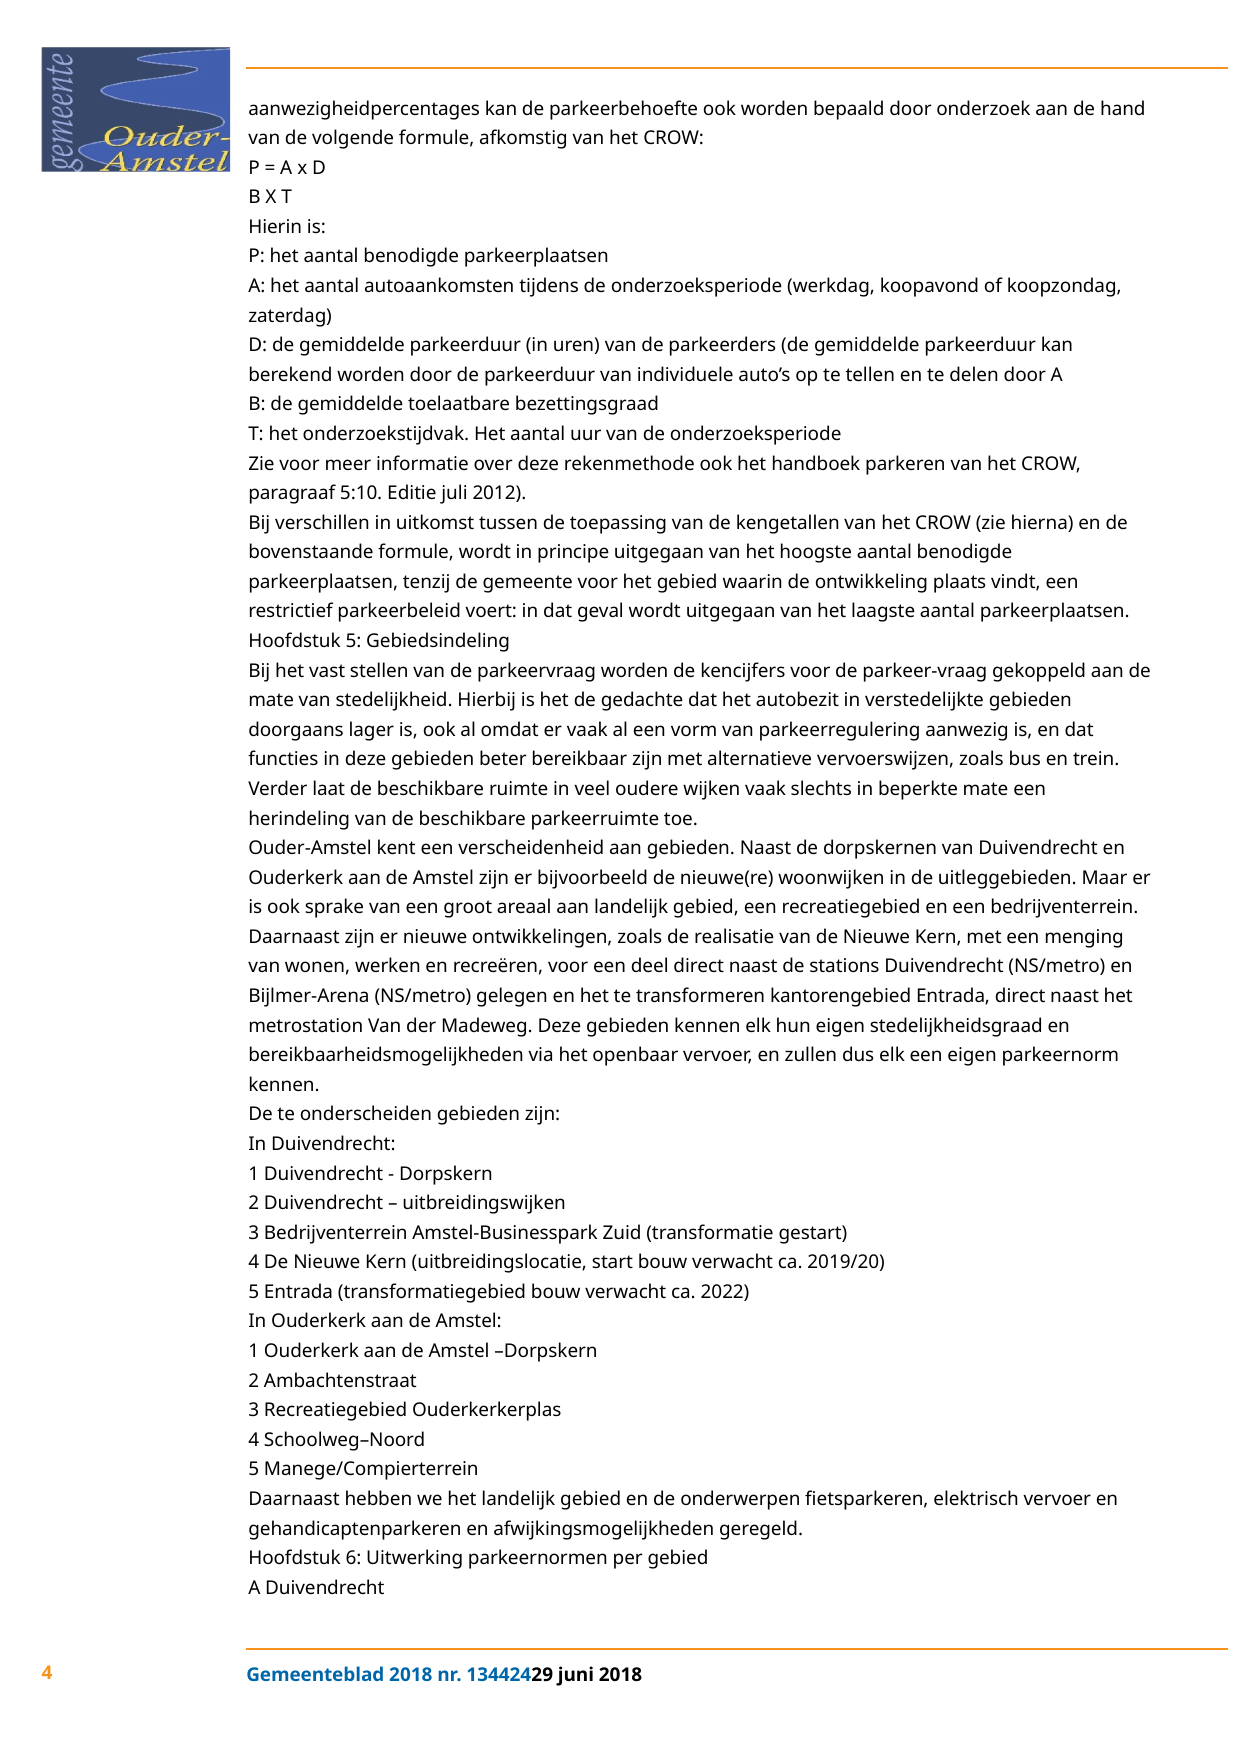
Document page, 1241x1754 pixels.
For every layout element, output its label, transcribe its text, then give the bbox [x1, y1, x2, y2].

text aanwezigheidpercentages kan de parkeerbehoefte ook worden bepaald door onderzoek aan de hand van de volgende formule, afkomstig van het CROW: [248, 95, 1152, 150]
text Hoofdstuk 6: Uitwerking parkeernormen per gebied [248, 1544, 1152, 1570]
picture [41, 47, 231, 172]
text In Ouderkerk aan de Amstel: [248, 1308, 1152, 1333]
text Hoofdstuk 5: Gebiedsindeling [248, 627, 1152, 653]
text Bij het vast stellen van de parkeervraag worden de kencijfers voor de parkeer-vraag gekoppeld aan de mate van stedelijkheid. Hierbij is het de gedachte dat het autobezit in verstedelijkte gebieden doorgaans lager is, ook al omdat er vaak al een vorm van parkeerregulering aanwezig is, en dat functies in deze gebieden beter bereikbaar zijn met alternatieve vervoerswijzen, zoals bus en trein. Verder laat de beschikbare ruimte in veel oudere wijken vaak slechts in beperkte mate een herindeling van de beschikbare parkeerruimte toe. [248, 657, 1152, 831]
text Hierin is: [248, 213, 1152, 239]
text Bij verschillen in uitkomst tussen de toepassing van de kengetallen van het CROW (zie hierna) en de bovenstaande formule, wordt in principe uitgegaan van het hoogste aantal benodigde parkeerplaatsen, tenzij de gemeente voor het gebied waarin de ontwikkeling plaats vindt, een restrictief parkeerbeleid voert: in dat geval wordt uitgegaan van het laagste aantal parkeerplaatsen. [248, 509, 1152, 623]
text 3 Recreatiegebied Ouderkerkerplas [248, 1396, 1152, 1422]
text 1 Duivendrecht - Dorpskern [248, 1160, 1152, 1186]
text 1 Ouderkerk aan de Amstel –Dorpskern [248, 1337, 1152, 1363]
text 5 Manege/Compierterrein [248, 1456, 1152, 1481]
text A Duivendrecht [248, 1574, 1152, 1600]
text B X T [248, 183, 1152, 209]
text D: de gemiddelde parkeerduur (in uren) van de parkeerders (de gemiddelde parkeerduur kan berekend worden door de parkeerduur van individuele auto’s op te tellen en te delen door A [248, 331, 1152, 387]
text T: het onderzoekstijdvak. Het aantal uur van de onderzoeksperiode [248, 420, 1152, 446]
text 3 Bedrijventerrein Amstel-Businesspark Zuid (transformatie gestart) [248, 1219, 1152, 1245]
text 5 Entrada (transformatiegebied bouw verwacht ca. 2022) [248, 1278, 1152, 1304]
text Ouder-Amstel kent een verscheidenheid aan gebieden. Naast de dorpskernen van Duivendrecht en Ouderkerk aan de Amstel zijn er bijvoorbeeld de nieuwe(re) woonwijken in de uitleggebieden. Maar er is ook sprake van een groot areaal aan landelijk gebied, een recreatiegebied en een bedrijventerrein. [248, 834, 1152, 919]
text 4 Schoolweg–Noord [248, 1426, 1152, 1452]
text In Duivendrecht: [248, 1130, 1152, 1156]
text P: het aantal benodigde parkeerplaatsen [248, 243, 1152, 268]
text De te onderscheiden gebieden zijn: [248, 1101, 1152, 1126]
text A: het aantal autoaankomsten tijdens de onderzoeksperiode (werkdag, koopavond of koopzondag, zaterdag) [248, 272, 1152, 328]
text 2 Ambachtenstraat [248, 1367, 1152, 1393]
text B: de gemiddelde toelaatbare bezettingsgraad [248, 391, 1152, 416]
text Daarnaast zijn er nieuwe ontwikkelingen, zoals de realisatie van de Nieuwe Kern, met een menging van wonen, werken en recreëren, voor een deel direct naast de stations Duivendrecht (NS/metro) en Bijlmer-Arena (NS/metro) gelegen en het te transformeren kantorengebied Entrada, direct naast het metrostation Van der Madeweg. Deze gebieden kennen elk hun eigen stedelijkheidsgraad en bereikbaarheidsmogelijkheden via het openbaar vervoer, en zullen dus elk een eigen parkeernorm kennen. [248, 923, 1152, 1097]
text 4 De Nieuwe Kern (uitbreidingslocatie, start bouw verwacht ca. 2019/20) [248, 1248, 1152, 1274]
text Zie voor meer informatie over deze rekenmethode ook het handboek parkeren van het CROW, paragraaf 5:10. Editie juli 2012). [248, 450, 1152, 505]
text 2 Duivendrecht – uitbreidingswijken [248, 1189, 1152, 1215]
text P = A x D [248, 154, 1152, 180]
text Daarnaast hebben we het landelijk gebied en de onderwerpen fietsparkeren, elektrisch vervoer en gehandicaptenparkeren en afwijkingsmogelijkheden geregeld. [248, 1485, 1152, 1541]
